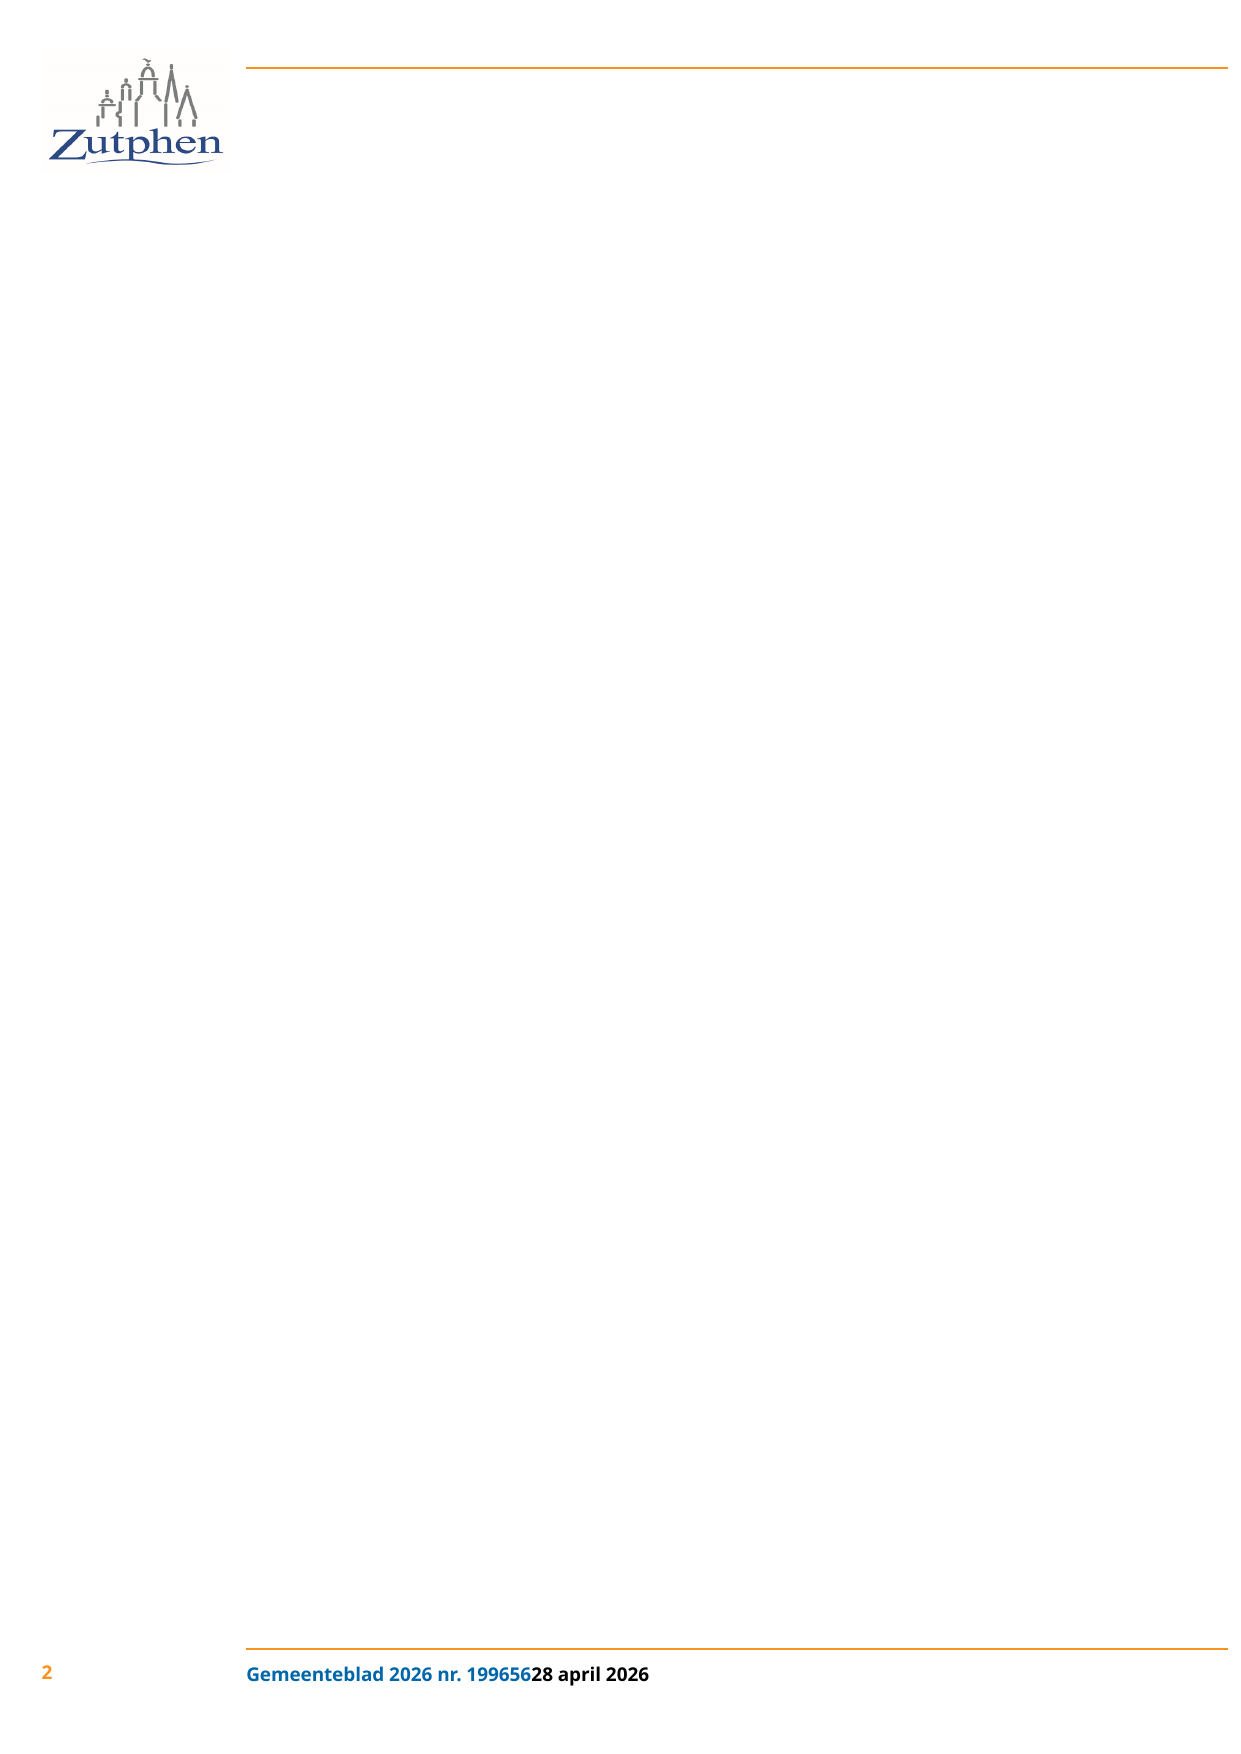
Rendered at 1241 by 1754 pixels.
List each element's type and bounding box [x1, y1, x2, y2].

picture [41, 47, 231, 172]
